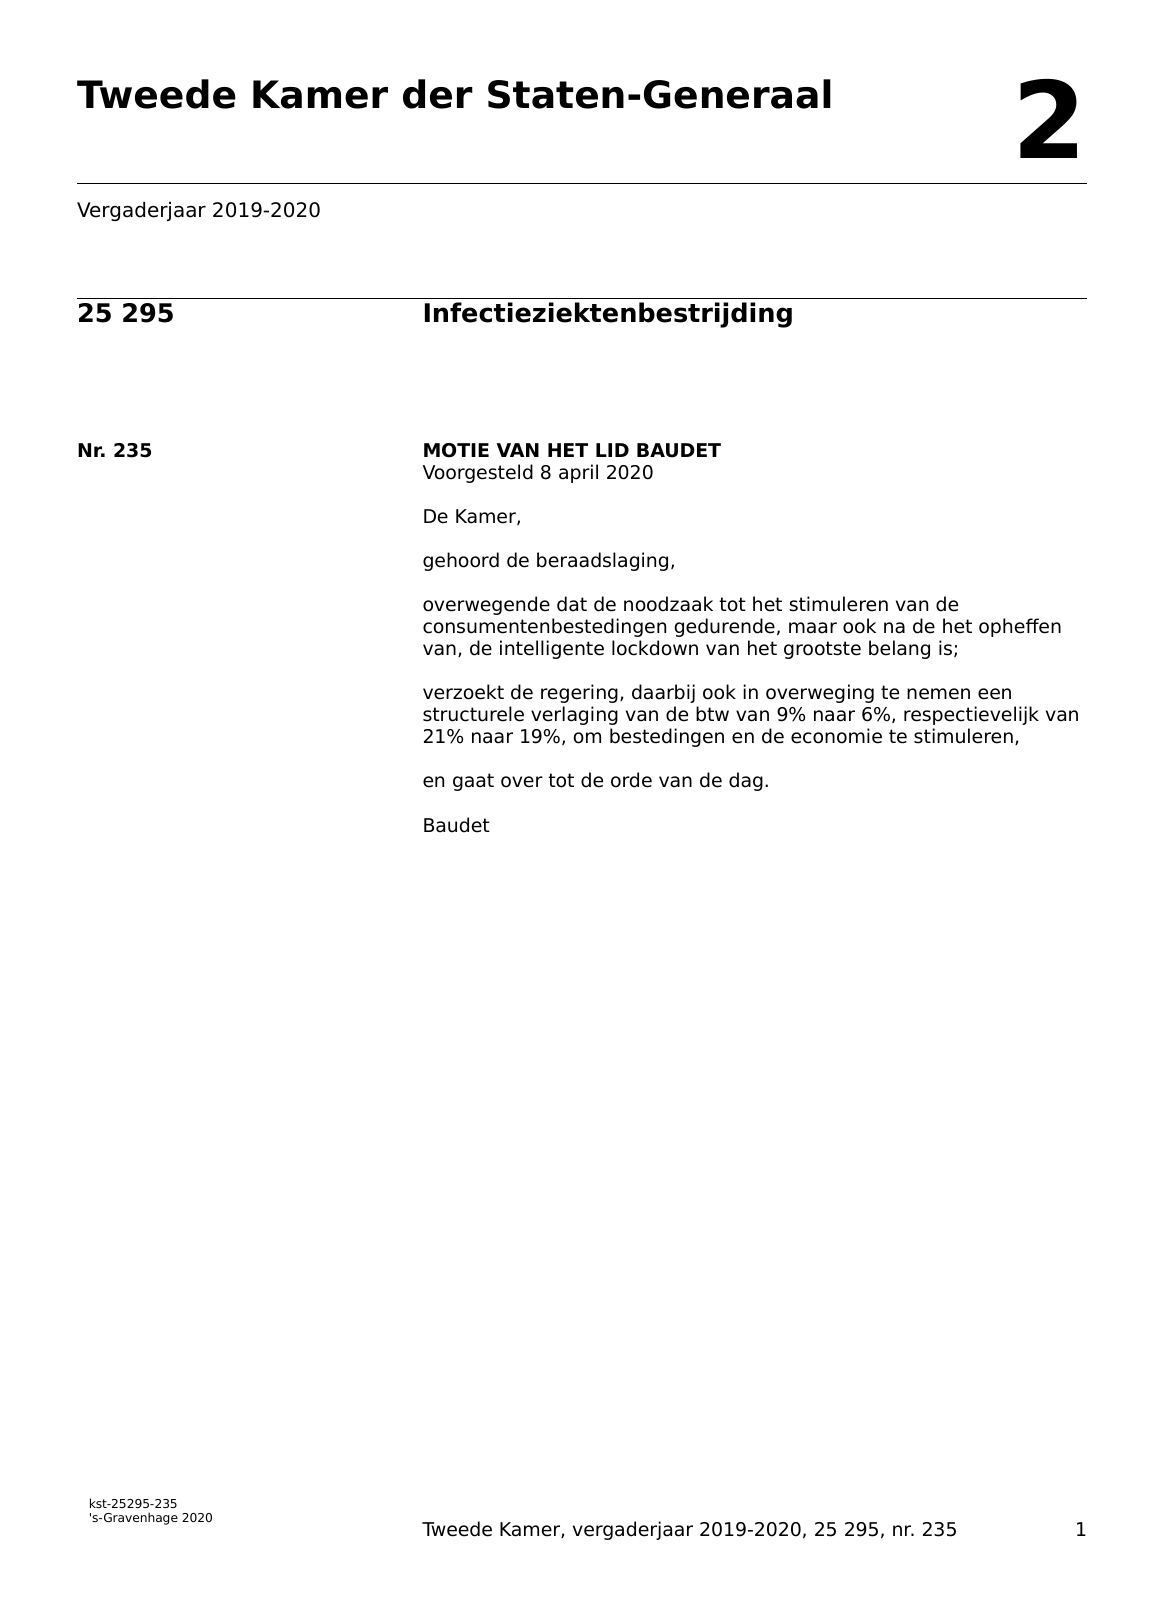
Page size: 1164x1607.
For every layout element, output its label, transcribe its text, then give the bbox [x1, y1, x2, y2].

table_header 2 [886, 59, 1087, 183]
text kst-25295-235 [88, 1497, 323, 1511]
text gehoord de beraadslaging, [422, 550, 1087, 572]
text Voorgesteld 8 april 2020 [422, 462, 1087, 484]
subtitle 25 295 Infectieziektenbestrijding [77, 299, 1087, 329]
text De Kamer, [422, 506, 1087, 528]
text verzoekt de regering, daarbij ook in overweging te nemen een structurele verlaging van de btw van 9% naar 6%, respectievelijk van 21% naar 19%, om bestedingen en de economie te stimuleren, [422, 682, 1087, 748]
table_header Tweede Kamer der Staten-Generaal [77, 59, 886, 183]
text en gaat over tot de orde van de dag. [422, 770, 1087, 792]
text 's-Gravenhage 2020 [88, 1511, 323, 1525]
subtitle Nr. 235 MOTIE VAN HET LID BAUDET [77, 440, 1087, 462]
text Baudet [422, 814, 1087, 837]
table_cell Vergaderjaar 2019-2020 [77, 184, 1087, 298]
text overwegende dat de noodzaak tot het stimuleren van de consumentenbestedingen gedurende, maar ook na de het opheffen van, de intelligente lockdown van het grootste belang is; [422, 594, 1087, 660]
